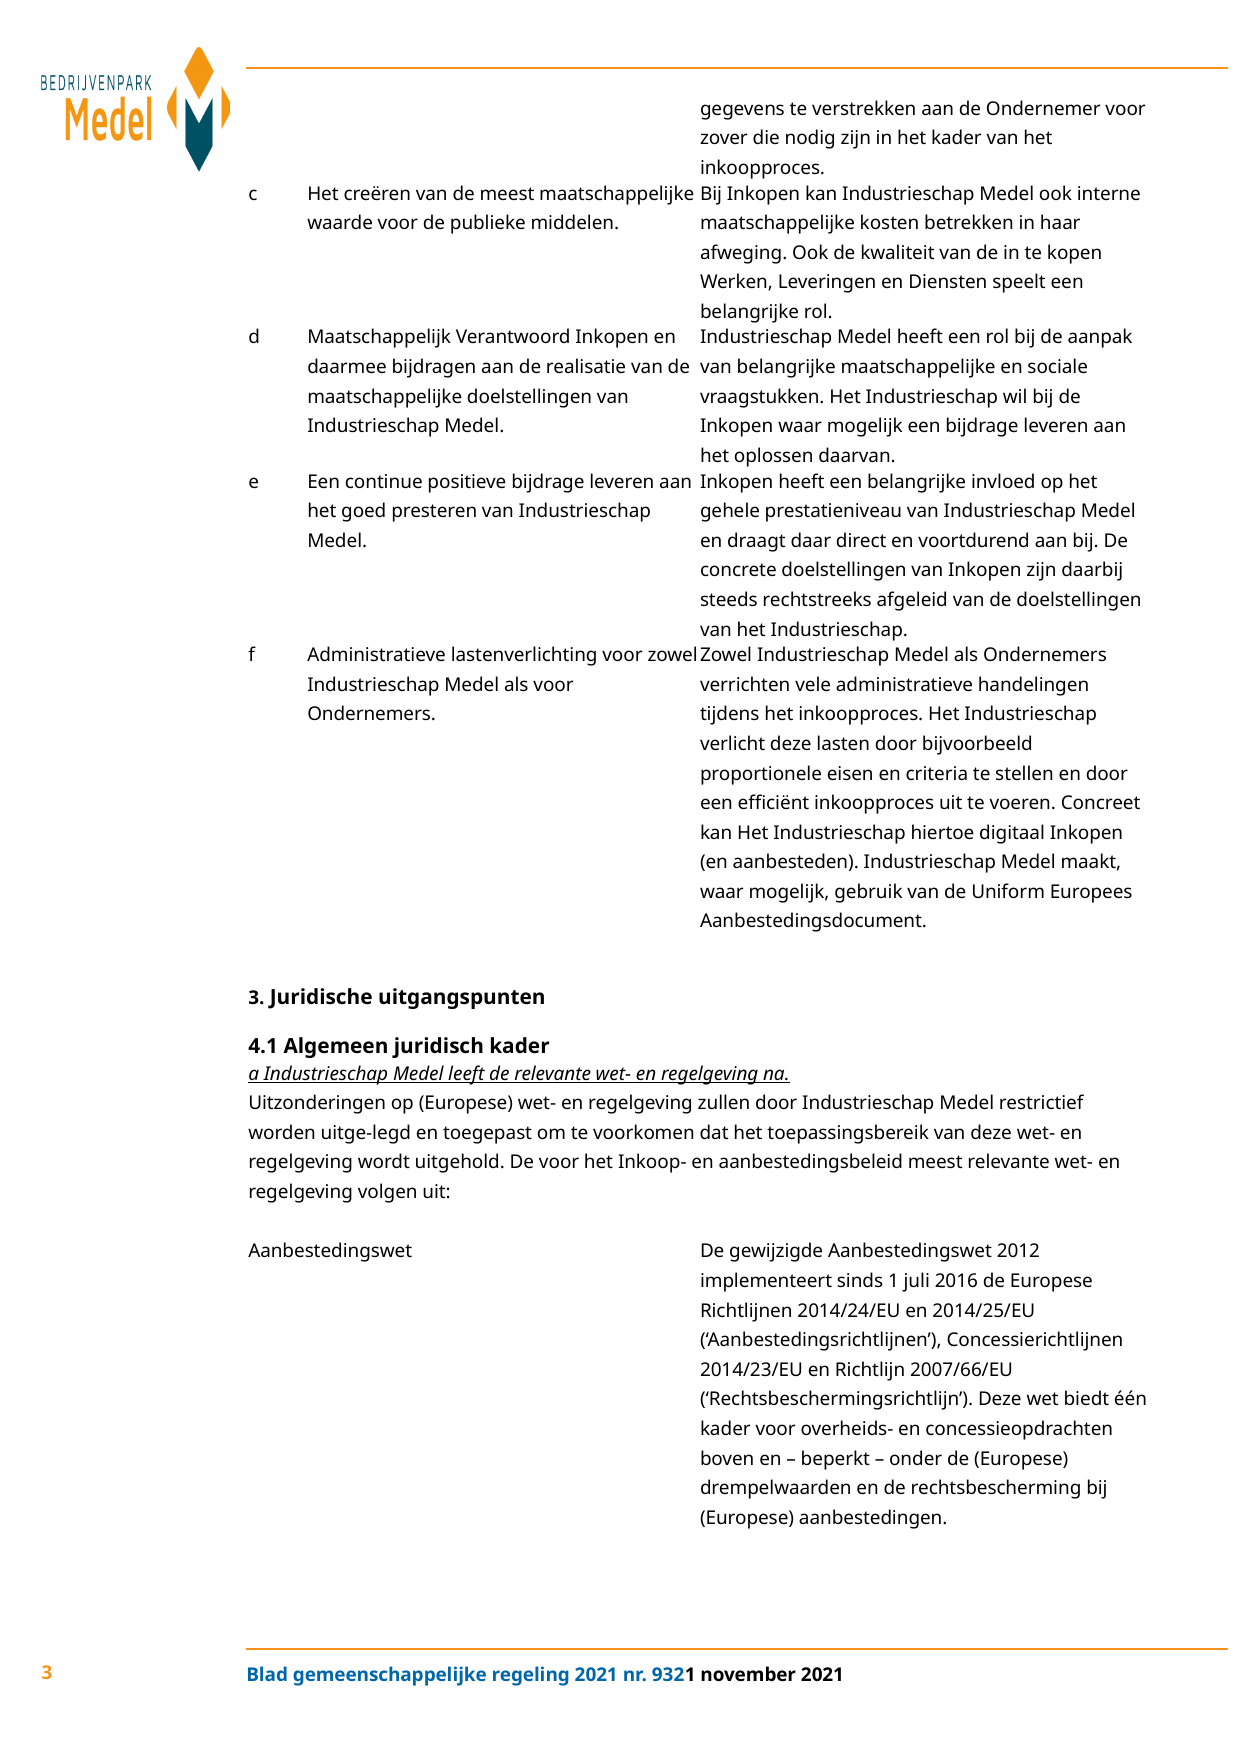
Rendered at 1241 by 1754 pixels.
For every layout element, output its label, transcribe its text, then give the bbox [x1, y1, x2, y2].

table_cell Industrieschap Medel heeft een rol bij de aanpak van belangrijke maatschappelijke en sociale vraagstukken. Het Industrieschap wil bij de Inkopen waar mogelijk een bijdrage leveren aan het oplossen daarvan. [700, 324, 1152, 468]
table_cell Bij Inkopen kan Industrieschap Medel ook interne maatschappelijke kosten betrekken in haar afweging. Ook de kwaliteit van de in te kopen Werken, Leveringen en Diensten speelt een belangrijke rol. [700, 180, 1152, 324]
text 3. Juridische uitgangspunten [248, 982, 1152, 1011]
picture [41, 47, 231, 172]
table_cell gegevens te verstrekken aan de Ondernemer voor zover die nodig zijn in het kader van het inkoopproces. [700, 95, 1152, 180]
text Uitzonderingen op (Europese) wet- en regelgeving zullen door Industrieschap Medel restrictief worden uitge-legd en toegepast om te voorkomen dat het toepassingsbereik van deze wet- en regelgeving wordt uitgehold. De voor het Inkoop- en aanbestedingsbeleid meest relevante wet- en regelgeving volgen uit: [248, 1089, 1152, 1204]
text a Industrieschap Medel leeft de relevante wet- en regelgeving na. [248, 1060, 1152, 1086]
table_cell Administratieve lastenverlichting voor zowel Industrieschap Medel als voor Ondernemers. [248, 641, 700, 933]
table_cell Een continue positieve bijdrage leveren aan het goed presteren van Industrieschap Medel. [248, 468, 700, 641]
table_cell Maatschappelijk Verantwoord Inkopen en daarmee bijdragen aan de realisatie van de maatschappelijke doelstellingen van Industrieschap Medel. [248, 324, 700, 468]
table_header Aanbestedingswet [248, 1238, 700, 1529]
table_cell Zowel Industrieschap Medel als Ondernemers verrichten vele administratieve handelingen tijdens het inkoopproces. Het Industrieschap verlicht deze lasten door bijvoorbeeld proportionele eisen en criteria te stellen en door een efficiënt inkoopproces uit te voeren. Concreet kan Het Industrieschap hiertoe digitaal Inkopen (en aanbesteden). Industrieschap Medel maakt, waar mogelijk, gebruik van de Uniform Europees Aanbestedingsdocument. [700, 641, 1152, 933]
table_cell Inkopen heeft een belangrijke invloed op het gehele prestatieniveau van Industrieschap Medel en draagt daar direct en voortdurend aan bij. De concrete doelstellingen van Inkopen zijn daarbij steeds rechtstreeks afgeleid van de doelstellingen van het Industrieschap. [700, 468, 1152, 641]
table_header De gewijzigde Aanbestedingswet 2012 implementeert sinds 1 juli 2016 de Europese Richtlijnen 2014/24/EU en 2014/25/EU (‘Aanbestedingsrichtlijnen’), Concessierichtlijnen 2014/23/EU en Richtlijn 2007/66/EU (‘Rechtsbeschermingsrichtlijn’). Deze wet biedt één kader voor overheids- en concessieopdrachten boven en – beperkt – onder de (Europese) drempelwaarden en de rechtsbescherming bij (Europese) aanbestedingen. [700, 1238, 1152, 1529]
text 4.1 Algemeen juridisch kader [248, 1032, 1152, 1060]
table_cell [248, 95, 700, 180]
table_cell Het creëren van de meest maatschappelijke waarde voor de publieke middelen. [248, 180, 700, 324]
